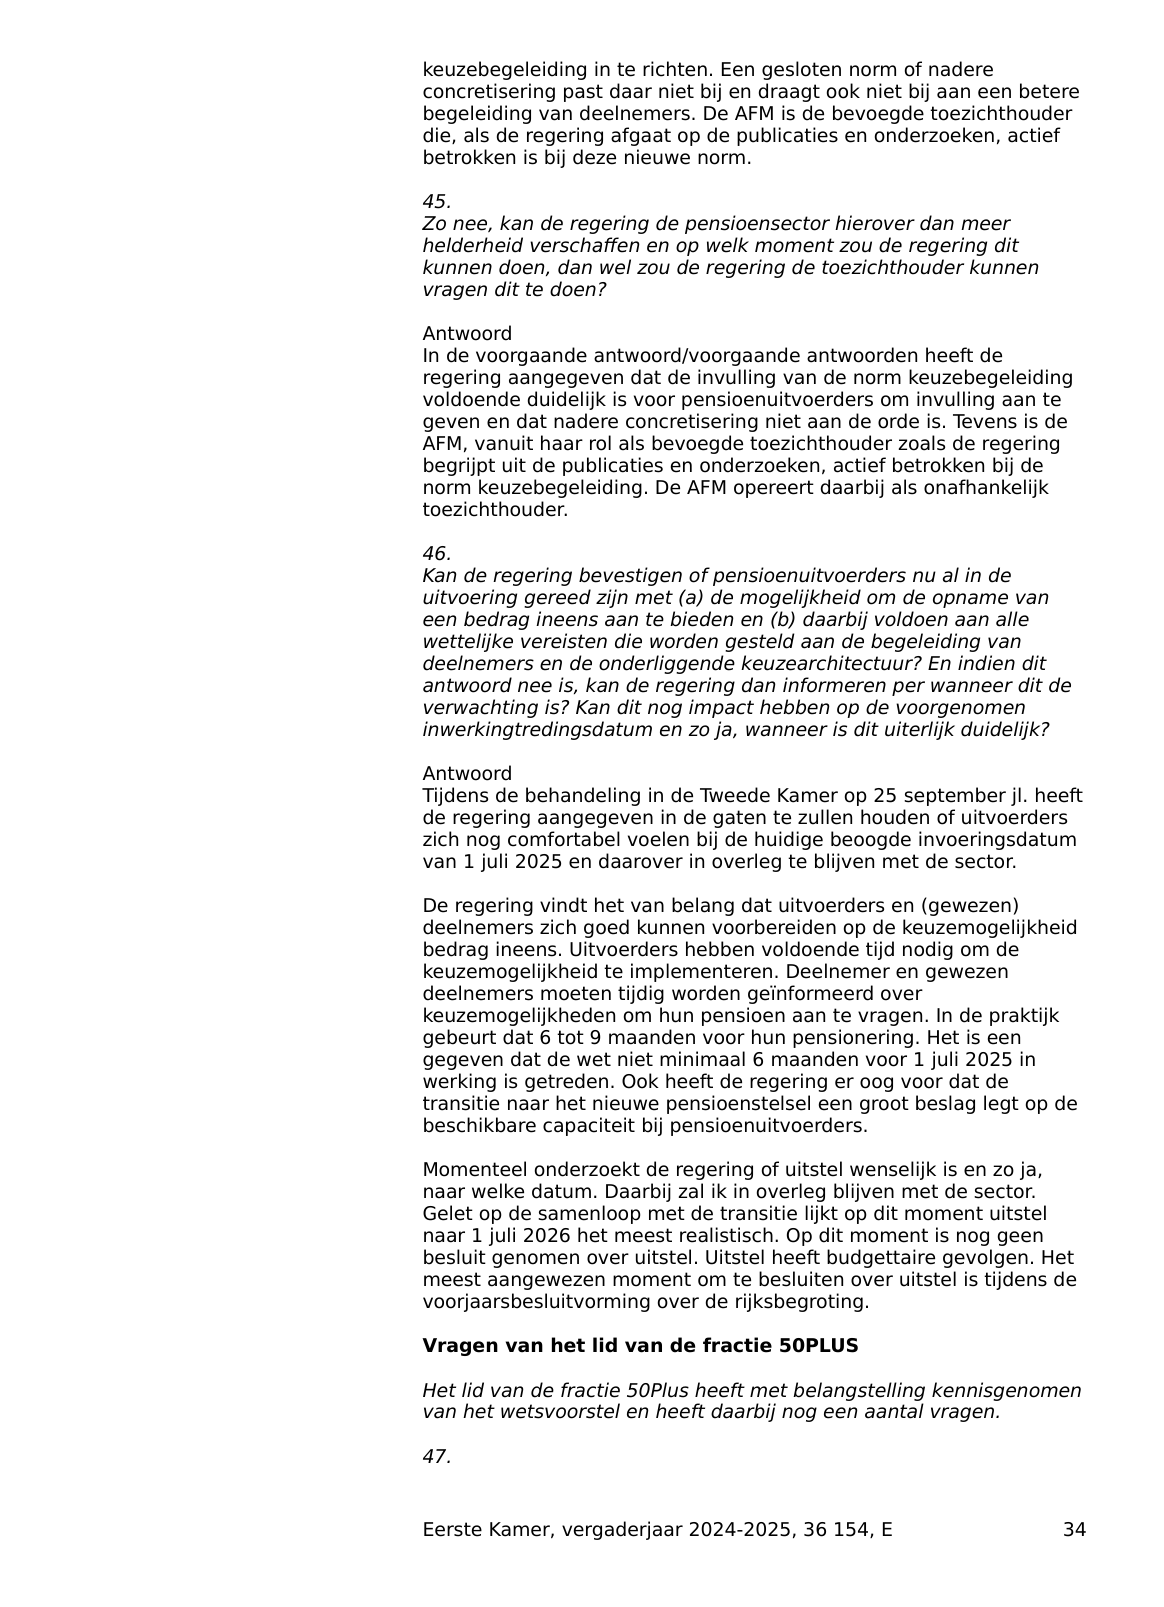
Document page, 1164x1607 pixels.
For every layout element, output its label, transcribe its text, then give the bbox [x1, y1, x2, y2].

text keuzebegeleiding in te richten. Een gesloten norm of nadere concretisering past daar niet bij en draagt ook niet bij aan een betere begeleiding van deelnemers. De AFM is de bevoegde toezichthouder die, als de regering afgaat op de publicaties en onderzoeken, actief betrokken is bij deze nieuwe norm. [422, 59, 1087, 169]
text In de voorgaande antwoord/voorgaande antwoorden heeft de regering aangegeven dat de invulling van de norm keuzebegeleiding voldoende duidelijk is voor pensioenuitvoerders om invulling aan te geven en dat nadere concretisering niet aan de orde is. Tevens is de AFM, vanuit haar rol als bevoegde toezichthouder zoals de regering begrijpt uit de publicaties en onderzoeken, actief betrokken bij de norm keuzebegeleiding. De AFM opereert daarbij als onafhankelijk toezichthouder. [422, 345, 1087, 521]
text Tijdens de behandeling in de Tweede Kamer op 25 september jl. heeft de regering aangegeven in de gaten te zullen houden of uitvoerders zich nog comfortabel voelen bij de huidige beoogde invoeringsdatum van 1 juli 2025 en daarover in overleg te blijven met de sector. [422, 785, 1087, 873]
text Antwoord [422, 763, 1087, 785]
text 46. [422, 543, 1087, 565]
subtitle Vragen van het lid van de fractie 50PLUS [422, 1335, 1087, 1357]
text Het lid van de fractie 50Plus heeft met belangstelling kennisgenomen van het wetsvoorstel en heeft daarbij nog een aantal vragen. [422, 1379, 1087, 1423]
text Antwoord [422, 323, 1087, 345]
text De regering vindt het van belang dat uitvoerders en (gewezen) deelnemers zich goed kunnen voorbereiden op de keuzemogelijkheid bedrag ineens. Uitvoerders hebben voldoende tijd nodig om de keuzemogelijkheid te implementeren. Deelnemer en gewezen deelnemers moeten tijdig worden geïnformeerd over keuzemogelijkheden om hun pensioen aan te vragen. In de praktijk gebeurt dat 6 tot 9 maanden voor hun pensionering. Het is een gegeven dat de wet niet minimaal 6 maanden voor 1 juli 2025 in werking is getreden. Ook heeft de regering er oog voor dat de transitie naar het nieuwe pensioenstelsel een groot beslag legt op de beschikbare capaciteit bij pensioenuitvoerders. [422, 895, 1087, 1137]
text Kan de regering bevestigen of pensioenuitvoerders nu al in de uitvoering gereed zijn met (a) de mogelijkheid om de opname van een bedrag ineens aan te bieden en (b) daarbij voldoen aan alle wettelijke vereisten die worden gesteld aan de begeleiding van deelnemers en de onderliggende keuzearchitectuur? En indien dit antwoord nee is, kan de regering dan informeren per wanneer dit de verwachting is? Kan dit nog impact hebben op de voorgenomen inwerkingtredingsdatum en zo ja, wanneer is dit uiterlijk duidelijk? [422, 565, 1087, 741]
text 45. [422, 191, 1087, 213]
text 47. [422, 1446, 1087, 1468]
text Momenteel onderzoekt de regering of uitstel wenselijk is en zo ja, naar welke datum. Daarbij zal ik in overleg blijven met de sector. Gelet op de samenloop met de transitie lijkt op dit moment uitstel naar 1 juli 2026 het meest realistisch. Op dit moment is nog geen besluit genomen over uitstel. Uitstel heeft budgettaire gevolgen. Het meest aangewezen moment om te besluiten over uitstel is tijdens de voorjaarsbesluitvorming over de rijksbegroting. [422, 1159, 1087, 1313]
text Zo nee, kan de regering de pensioensector hierover dan meer helderheid verschaffen en op welk moment zou de regering dit kunnen doen, dan wel zou de regering de toezichthouder kunnen vragen dit te doen? [422, 213, 1087, 301]
